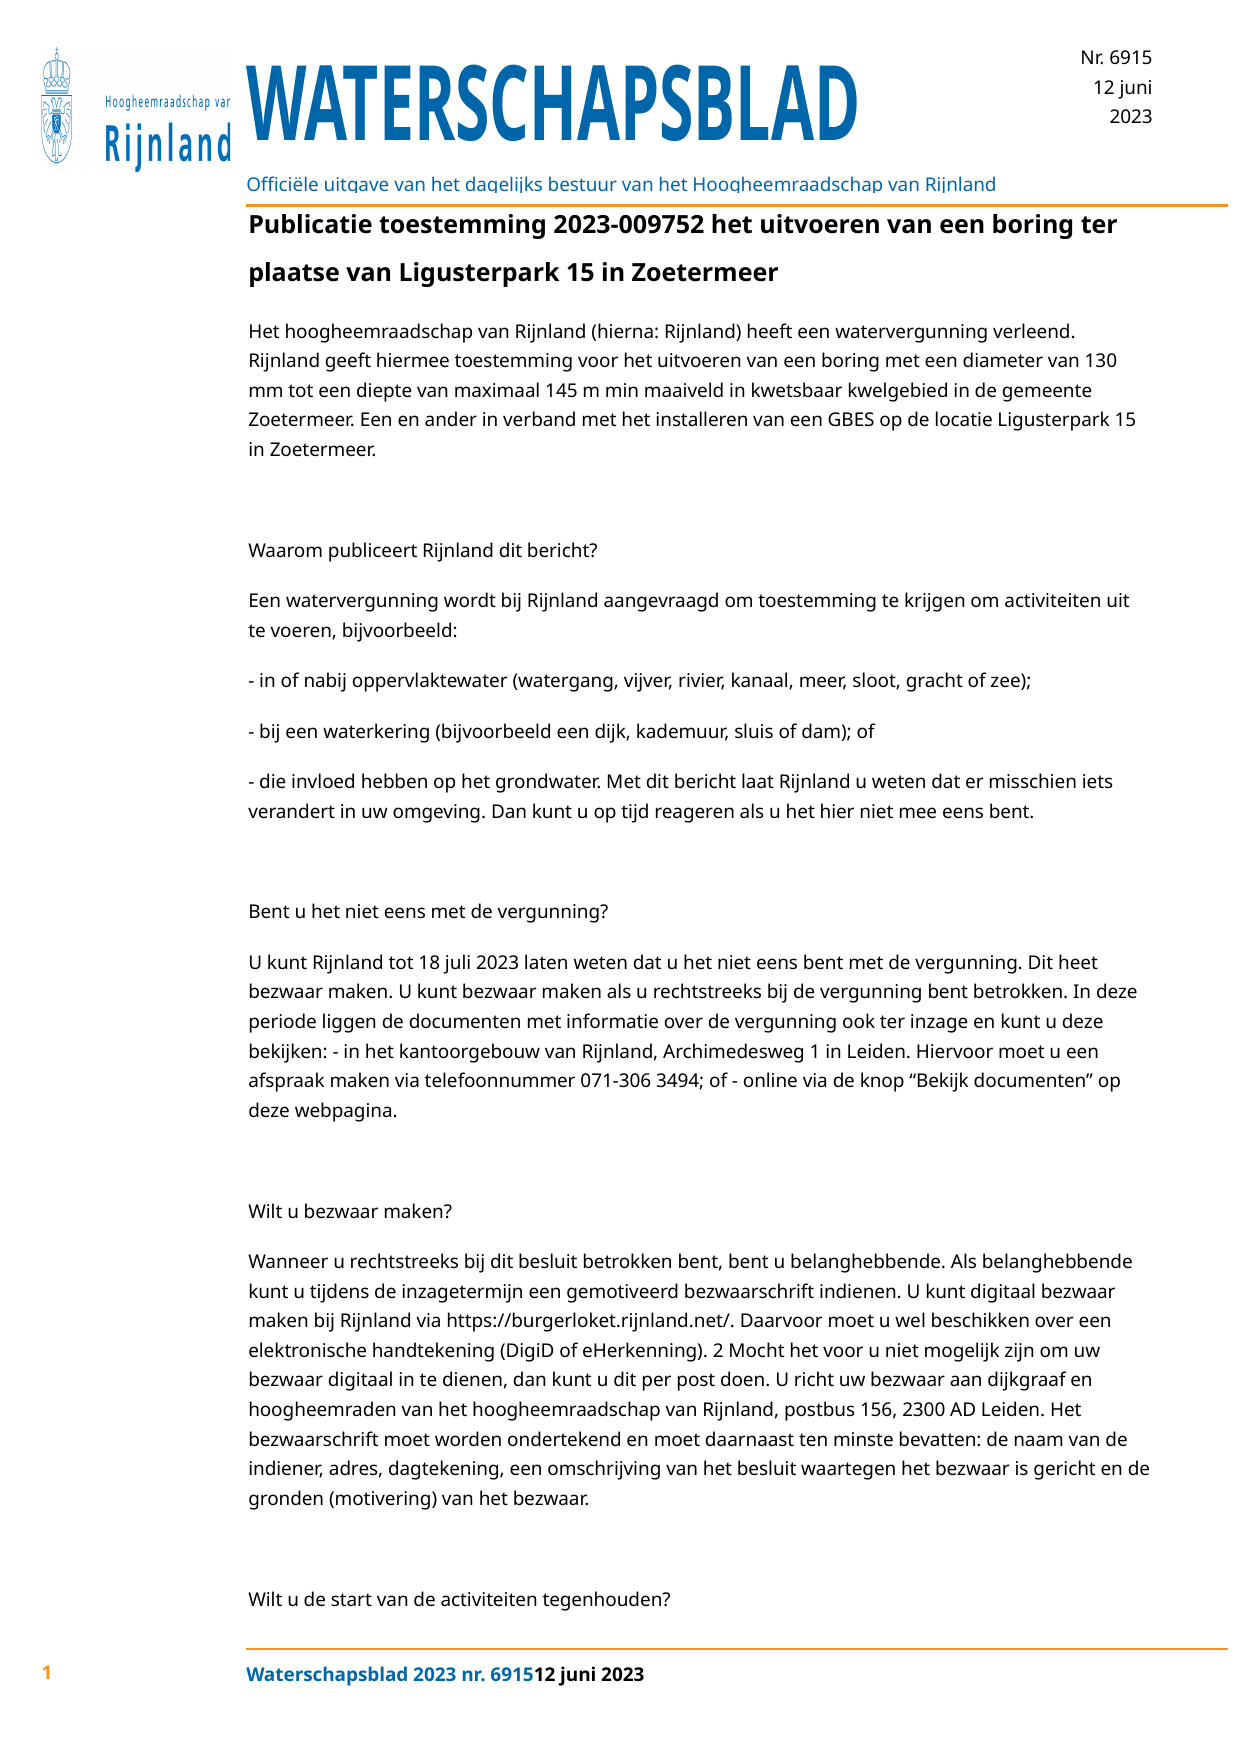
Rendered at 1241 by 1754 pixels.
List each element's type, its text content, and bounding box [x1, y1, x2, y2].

text U kunt Rijnland tot 18 juli 2023 laten weten dat u het niet eens bent met de vergunning. Dit heet bezwaar maken. U kunt bezwaar maken als u rechtstreeks bij de vergunning bent betrokken. In deze periode liggen de documenten met informatie over de vergunning ook ter inzage en kunt u deze bekijken: - in het kantoorgebouw van Rijnland, Archimedesweg 1 in Leiden. Hiervoor moet u een afspraak maken via telefoonnummer 071-306 3494; of - online via de knop “Bekijk documenten” op deze webpagina. [248, 949, 1152, 1123]
text Wanneer u rechtstreeks bij dit besluit betrokken bent, bent u belanghebbende. Als belanghebbende kunt u tijdens de inzagetermijn een gemotiveerd bezwaarschrift indienen. U kunt digitaal bezwaar maken bij Rijnland via https://burgerloket.rijnland.net/. Daarvoor moet u wel beschikken over een elektronische handtekening (DigiD of eHerkenning). 2 Mocht het voor u niet mogelijk zijn om uw bezwaar digitaal in te dienen, dan kunt u dit per post doen. U richt uw bezwaar aan dijkgraaf en hoogheemraden van het hoogheemraadschap van Rijnland, postbus 156, 2300 AD Leiden. Het bezwaarschrift moet worden ondertekend en moet daarnaast ten minste bevatten: de naam van de indiener, adres, dagtekening, een omschrijving van het besluit waartegen het bezwaar is gericht en de gronden (motivering) van het bezwaar. [248, 1248, 1152, 1511]
text Het hoogheemraadschap van Rijnland (hierna: Rijnland) heeft een watervergunning verleend. Rijnland geeft hiermee toestemming voor het uitvoeren van een boring met een diameter van 130 mm tot een diepte van maximaal 145 m min maaiveld in kwetsbaar kwelgebied in de gemeente Zoetermeer. Een en ander in verband met het installeren van een GBES op de locatie Ligusterpark 15 in Zoetermeer. [248, 318, 1152, 462]
text Publicatie toestemming 2023-009752 het uitvoeren van een boring ter plaatse van Ligusterpark 15 in Zoetermeer [248, 207, 1152, 288]
picture [41, 47, 231, 172]
text - bij een waterkering (bijvoorbeeld een dijk, kademuur, sluis of dam); of [248, 718, 1152, 744]
text Wilt u de start van de activiteiten tegenhouden? [248, 1586, 1152, 1612]
text - in of nabij oppervlaktewater (watergang, vijver, rivier, kanaal, meer, sloot, gracht of zee); [248, 667, 1152, 693]
text Een watervergunning wordt bij Rijnland aangevraagd om toestemming te krijgen om activiteiten uit te voeren, bijvoorbeeld: [248, 587, 1152, 643]
text - die invloed hebben op het grondwater. Met dit bericht laat Rijnland u weten dat er misschien iets verandert in uw omgeving. Dan kunt u op tijd reageren als u het hier niet mee eens bent. [248, 768, 1152, 824]
text Waarom publiceert Rijnland dit bericht? [248, 537, 1152, 563]
text Bent u het niet eens met de vergunning? [248, 899, 1152, 924]
text Wilt u bezwaar maken? [248, 1198, 1152, 1224]
